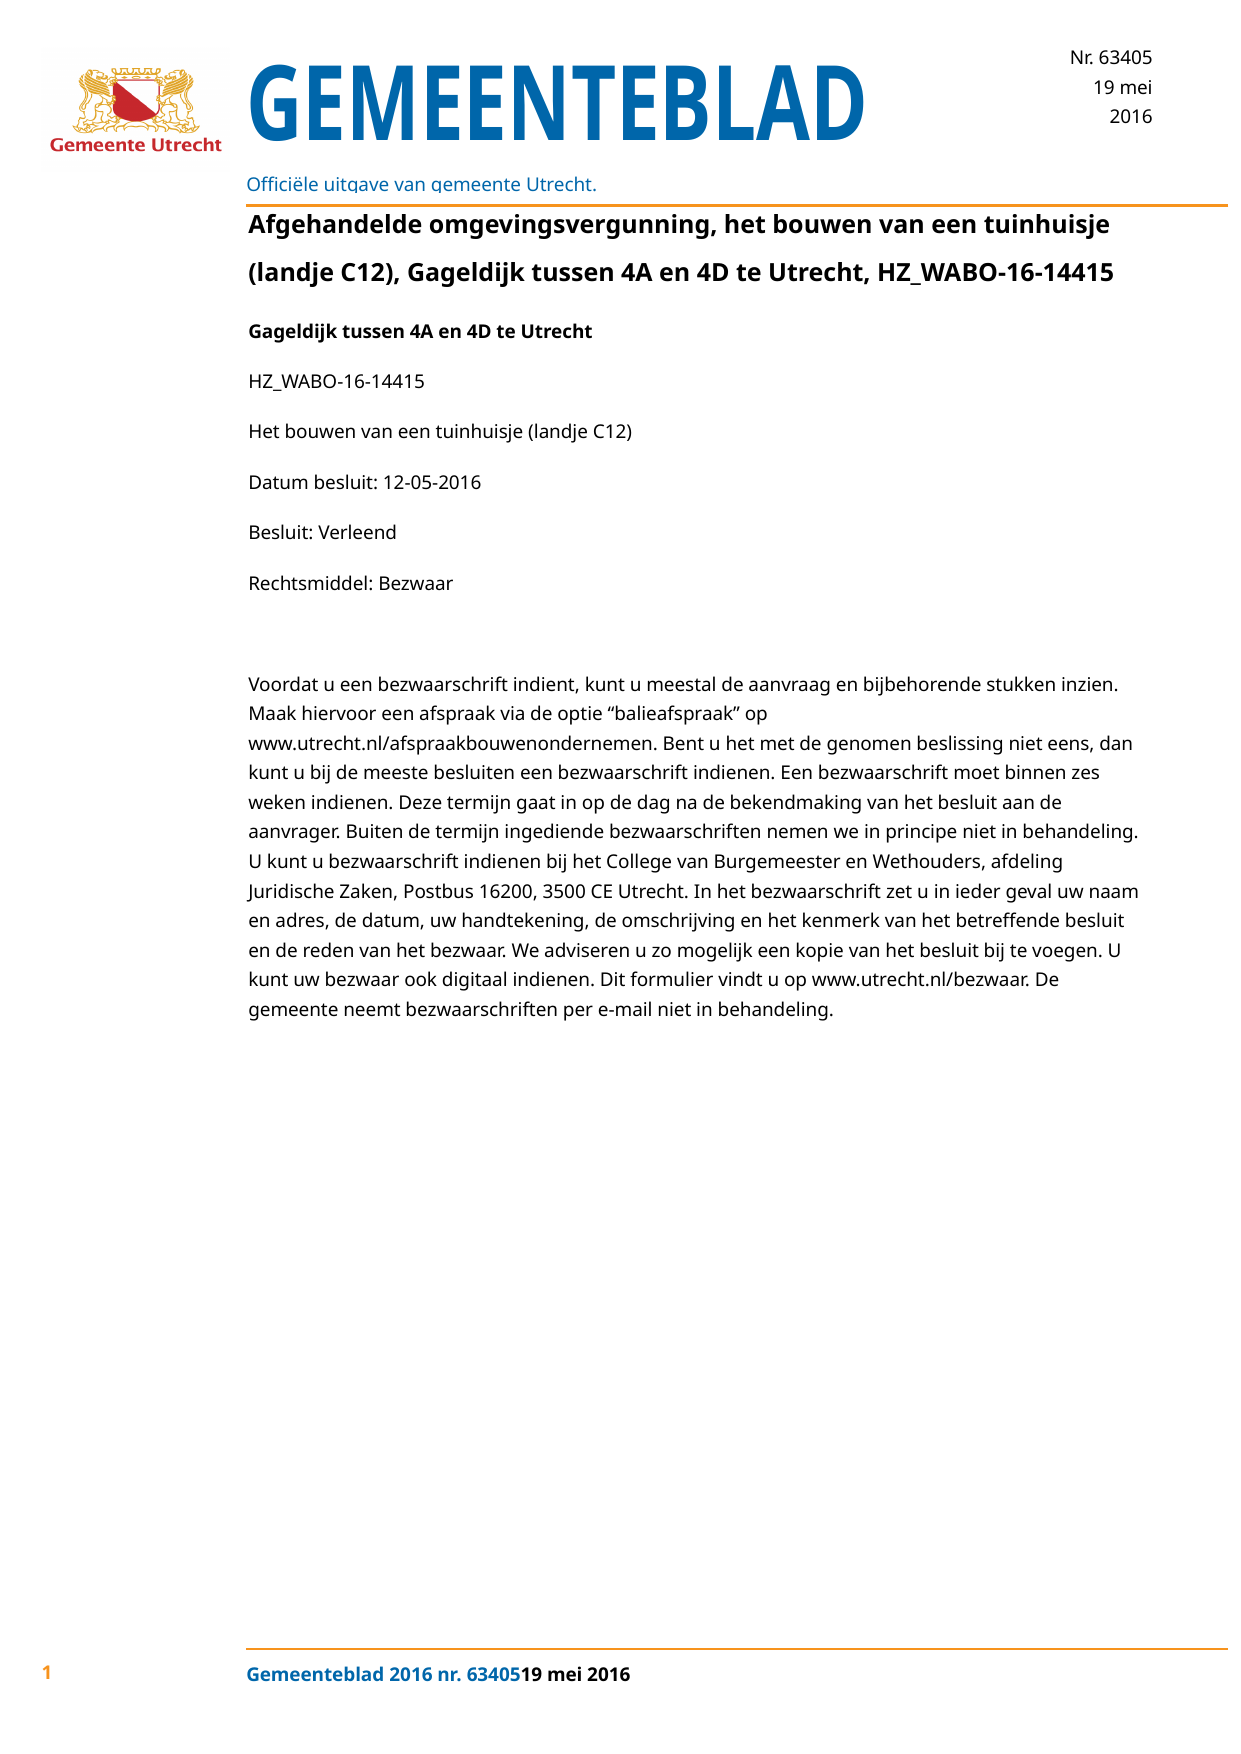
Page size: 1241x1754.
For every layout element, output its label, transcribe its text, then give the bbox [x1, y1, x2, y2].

text Voordat u een bezwaarschrift indient, kunt u meestal de aanvraag en bijbehorende stukken inzien. Maak hiervoor een afspraak via de optie “balieafspraak” op www.utrecht.nl/afspraakbouwenondernemen. Bent u het met de genomen beslissing niet eens, dan kunt u bij de meeste besluiten een bezwaarschrift indienen. Een bezwaarschrift moet binnen zes weken indienen. Deze termijn gaat in op de dag na de bekendmaking van het besluit aan de aanvrager. Buiten de termijn ingediende bezwaarschriften nemen we in principe niet in behandeling. U kunt u bezwaarschrift indienen bij het College van Burgemeester en Wethouders, afdeling Juridische Zaken, Postbus 16200, 3500 CE Utrecht. In het bezwaarschrift zet u in ieder geval uw naam en adres, de datum, uw handtekening, de omschrijving en het kenmerk van het betreffende besluit en de reden van het bezwaar. We adviseren u zo mogelijk een kopie van het besluit bij te voegen. U kunt uw bezwaar ook digitaal indienen. Dit formulier vindt u op www.utrecht.nl/bezwaar. De gemeente neemt bezwaarschriften per e-mail niet in behandeling. [248, 671, 1152, 1022]
text Datum besluit: 12-05-2016 [248, 469, 1152, 495]
picture [41, 47, 231, 172]
text HZ_WABO-16-14415 [248, 368, 1152, 394]
text Het bouwen van een tuinhuisje (landje C12) [248, 419, 1152, 444]
text Gageldijk tussen 4A en 4D te Utrecht [248, 318, 1152, 344]
text Afgehandelde omgevingsvergunning, het bouwen van een tuinhuisje (landje C12), Gageldijk tussen 4A en 4D te Utrecht, HZ_WABO-16-14415 [248, 207, 1152, 288]
text Besluit: Verleend [248, 519, 1152, 545]
text Rechtsmiddel: Bezwaar [248, 570, 1152, 596]
